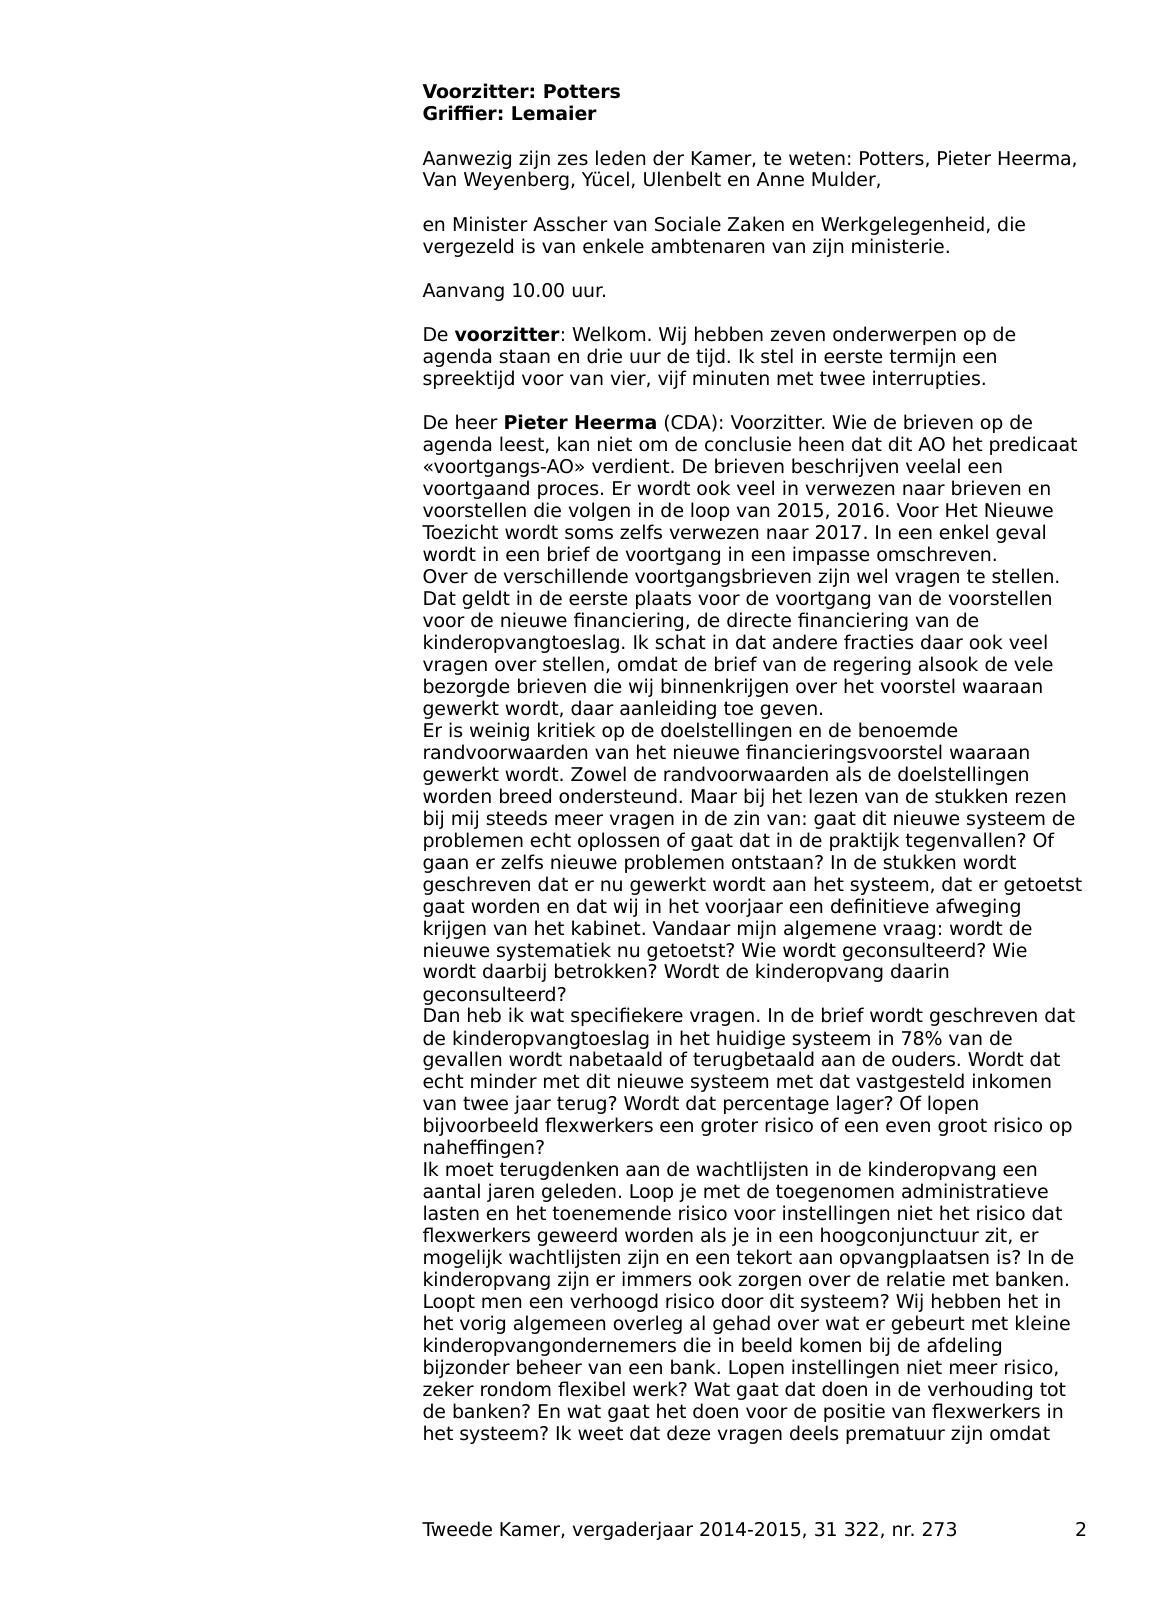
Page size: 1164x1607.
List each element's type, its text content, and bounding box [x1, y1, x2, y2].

text Voorzitter: Potters [422, 81, 1087, 103]
text De heer Pieter Heerma (CDA): Voorzitter. Wie de brieven op de agenda leest, kan niet om de conclusie heen dat dit AO het predicaat «voortgangs-AO» verdient. De brieven beschrijven veelal een voortgaand proces. Er wordt ook veel in verwezen naar brieven en voorstellen die volgen in de loop van 2015, 2016. Voor Het Nieuwe Toezicht wordt soms zelfs verwezen naar 2017. In een enkel geval wordt in een brief de voortgang in een impasse omschreven. [422, 412, 1087, 566]
text Er is weinig kritiek op de doelstellingen en de benoemde randvoorwaarden van het nieuwe financieringsvoorstel waaraan gewerkt wordt. Zowel de randvoorwaarden als de doelstellingen worden breed ondersteund. Maar bij het lezen van de stukken rezen bij mij steeds meer vragen in de zin van: gaat dit nieuwe systeem de problemen echt oplossen of gaat dat in de praktijk tegenvallen? Of gaan er zelfs nieuwe problemen ontstaan? In de stukken wordt geschreven dat er nu gewerkt wordt aan het systeem, dat er getoetst gaat worden en dat wij in het voorjaar een definitieve afweging krijgen van het kabinet. Vandaar mijn algemene vraag: wordt de nieuwe systematiek nu getoetst? Wie wordt geconsulteerd? Wie wordt daarbij betrokken? Wordt de kinderopvang daarin geconsulteerd? [422, 720, 1087, 1005]
text Aanwezig zijn zes leden der Kamer, te weten: Potters, Pieter Heerma, Van Weyenberg, Yücel, Ulenbelt en Anne Mulder, [422, 147, 1087, 191]
text en Minister Asscher van Sociale Zaken en Werkgelegenheid, die vergezeld is van enkele ambtenaren van zijn ministerie. [422, 213, 1087, 257]
text De voorzitter: Welkom. Wij hebben zeven onderwerpen op de agenda staan en drie uur de tijd. Ik stel in eerste termijn een spreektijd voor van vier, vijf minuten met twee interrupties. [422, 324, 1087, 390]
text Aanvang 10.00 uur. [422, 280, 1087, 302]
text Ik moet terugdenken aan de wachtlijsten in de kinderopvang een aantal jaren geleden. Loop je met de toegenomen administratieve lasten en het toenemende risico voor instellingen niet het risico dat flexwerkers geweerd worden als je in een hoogconjunctuur zit, er mogelijk wachtlijsten zijn en een tekort aan opvangplaatsen is? In de kinderopvang zijn er immers ook zorgen over de relatie met banken. Loopt men een verhoogd risico door dit systeem? Wij hebben het in het vorig algemeen overleg al gehad over wat er gebeurt met kleine kinderopvangondernemers die in beeld komen bij de afdeling bijzonder beheer van een bank. Lopen instellingen niet meer risico, zeker rondom flexibel werk? Wat gaat dat doen in de verhouding tot de banken? En wat gaat het doen voor de positie van flexwerkers in het systeem? Ik weet dat deze vragen deels prematuur zijn omdat [422, 1159, 1087, 1445]
text Over de verschillende voortgangsbrieven zijn wel vragen te stellen. Dat geldt in de eerste plaats voor de voortgang van de voorstellen voor de nieuwe financiering, de directe financiering van de kinderopvangtoeslag. Ik schat in dat andere fracties daar ook veel vragen over stellen, omdat de brief van de regering alsook de vele bezorgde brieven die wij binnenkrijgen over het voorstel waaraan gewerkt wordt, daar aanleiding toe geven. [422, 566, 1087, 720]
text Griffier: Lemaier [422, 103, 1087, 125]
text Dan heb ik wat specifiekere vragen. In de brief wordt geschreven dat de kinderopvangtoeslag in het huidige systeem in 78% van de gevallen wordt nabetaald of terugbetaald aan de ouders. Wordt dat echt minder met dit nieuwe systeem met dat vastgesteld inkomen van twee jaar terug? Wordt dat percentage lager? Of lopen bijvoorbeeld flexwerkers een groter risico of een even groot risico op naheffingen? [422, 1005, 1087, 1159]
